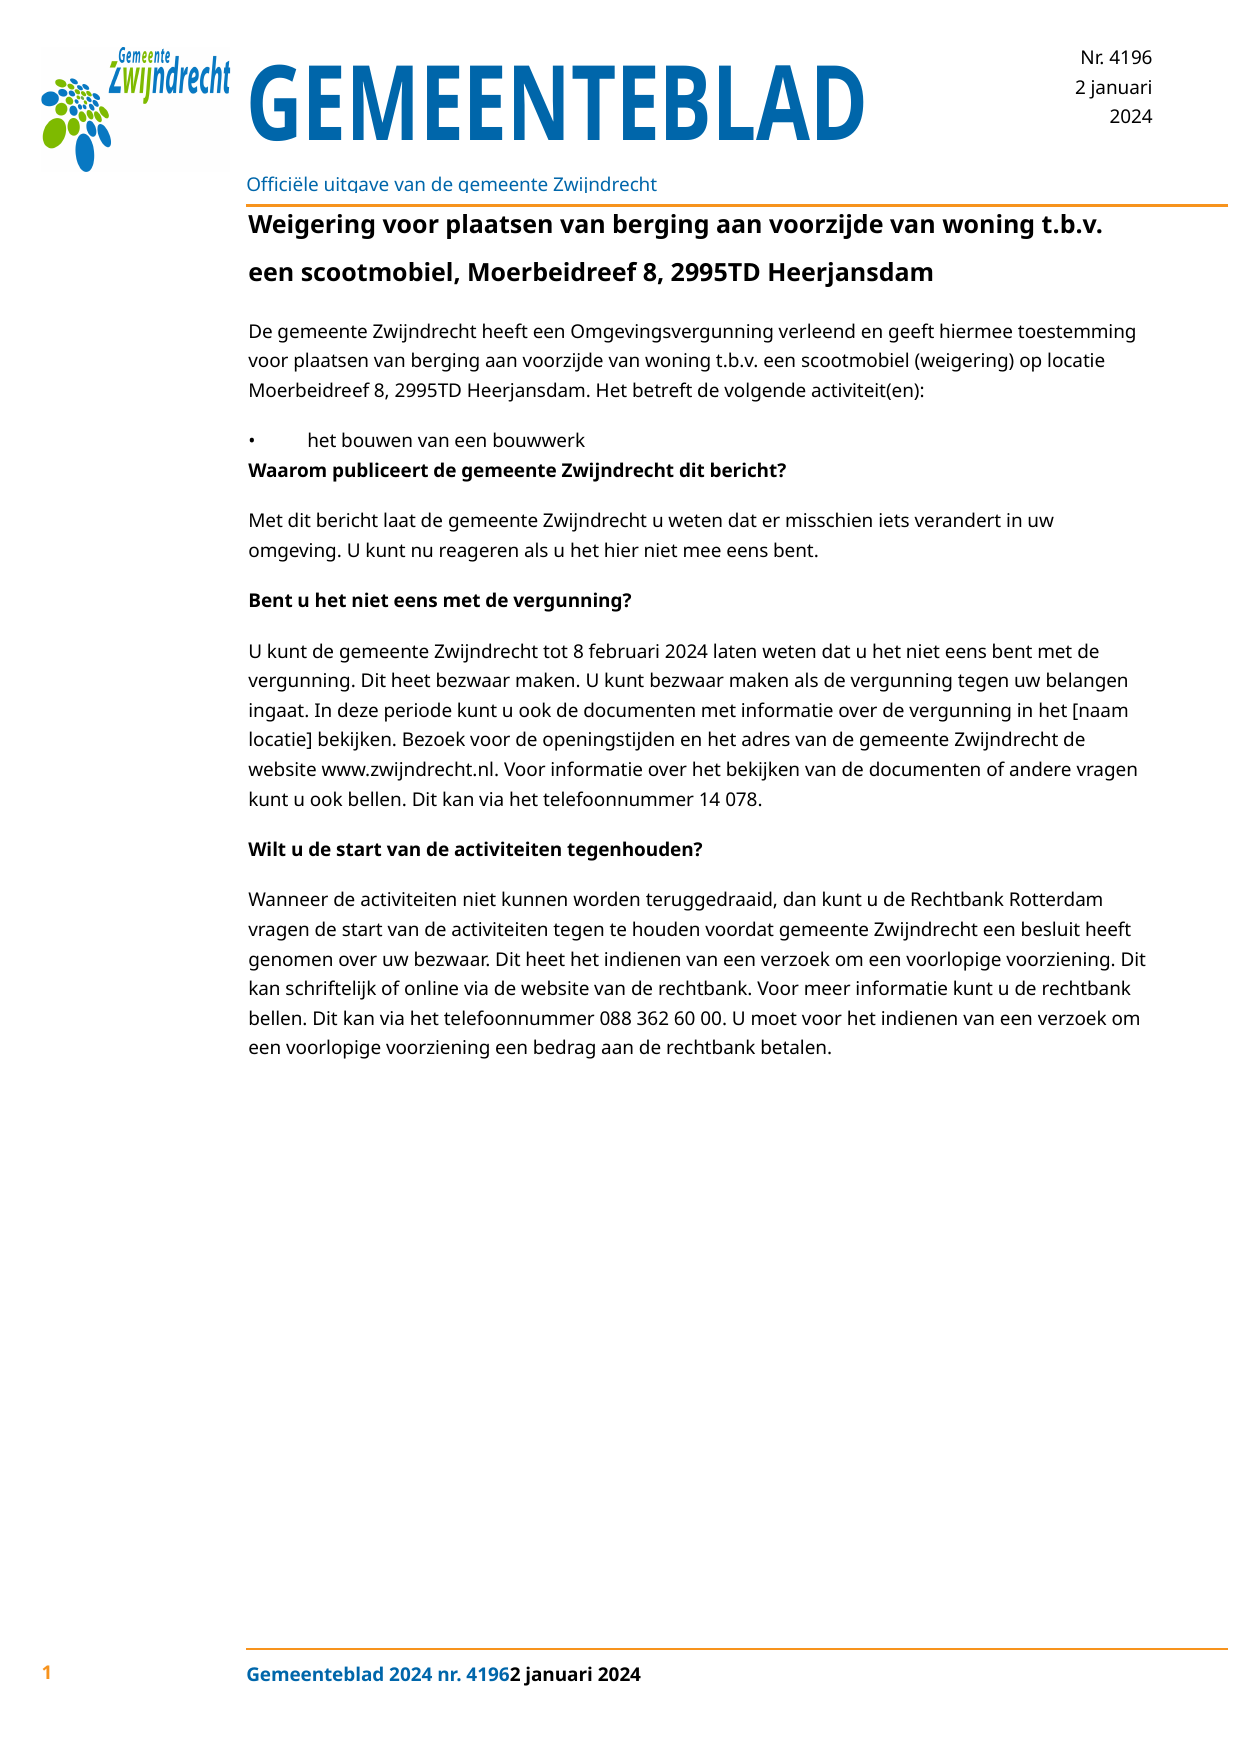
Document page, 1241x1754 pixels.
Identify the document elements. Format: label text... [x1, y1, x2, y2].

text Bent u het niet eens met de vergunning? [248, 587, 1152, 613]
text Waarom publiceert de gemeente Zwijndrecht dit bericht? [248, 457, 1152, 483]
text Wanneer de activiteiten niet kunnen worden teruggedraaid, dan kunt u de Rechtbank Rotterdam vragen de start van de activiteiten tegen te houden voordat gemeente Zwijndrecht een besluit heeft genomen over uw bezwaar. Dit heet het indienen van een verzoek om een voorlopige voorziening. Dit kan schriftelijk of online via de website van de rechtbank. Voor meer informatie kunt u de rechtbank bellen. Dit kan via het telefoonnummer 088 362 60 00. U moet voor het indienen van een verzoek om een voorlopige voorziening een bedrag aan de rechtbank betalen. [248, 887, 1152, 1060]
text Met dit bericht laat de gemeente Zwijndrecht u weten dat er misschien iets verandert in uw omgeving. U kunt nu reageren als u het hier niet mee eens bent. [248, 507, 1152, 563]
list het bouwen van een bouwwerk [248, 427, 1152, 453]
picture [41, 47, 231, 172]
text Wilt u de start van de activiteiten tegenhouden? [248, 836, 1152, 862]
text De gemeente Zwijndrecht heeft een Omgevingsvergunning verleend en geeft hiermee toestemming voor plaatsen van berging aan voorzijde van woning t.b.v. een scootmobiel (weigering) op locatie Moerbeidreef 8, 2995TD Heerjansdam. Het betreft de volgende activiteit(en): [248, 318, 1152, 403]
text U kunt de gemeente Zwijndrecht tot 8 februari 2024 laten weten dat u het niet eens bent met de vergunning. Dit heet bezwaar maken. U kunt bezwaar maken als de vergunning tegen uw belangen ingaat. In deze periode kunt u ook de documenten met informatie over de vergunning in het [naam locatie] bekijken. Bezoek voor de openingstijden en het adres van de gemeente Zwijndrecht de website www.zwijndrecht.nl. Voor informatie over het bekijken van de documenten of andere vragen kunt u ook bellen. Dit kan via het telefoonnummer 14 078. [248, 638, 1152, 812]
text Weigering voor plaatsen van berging aan voorzijde van woning t.b.v. een scootmobiel, Moerbeidreef 8, 2995TD Heerjansdam [248, 207, 1152, 288]
